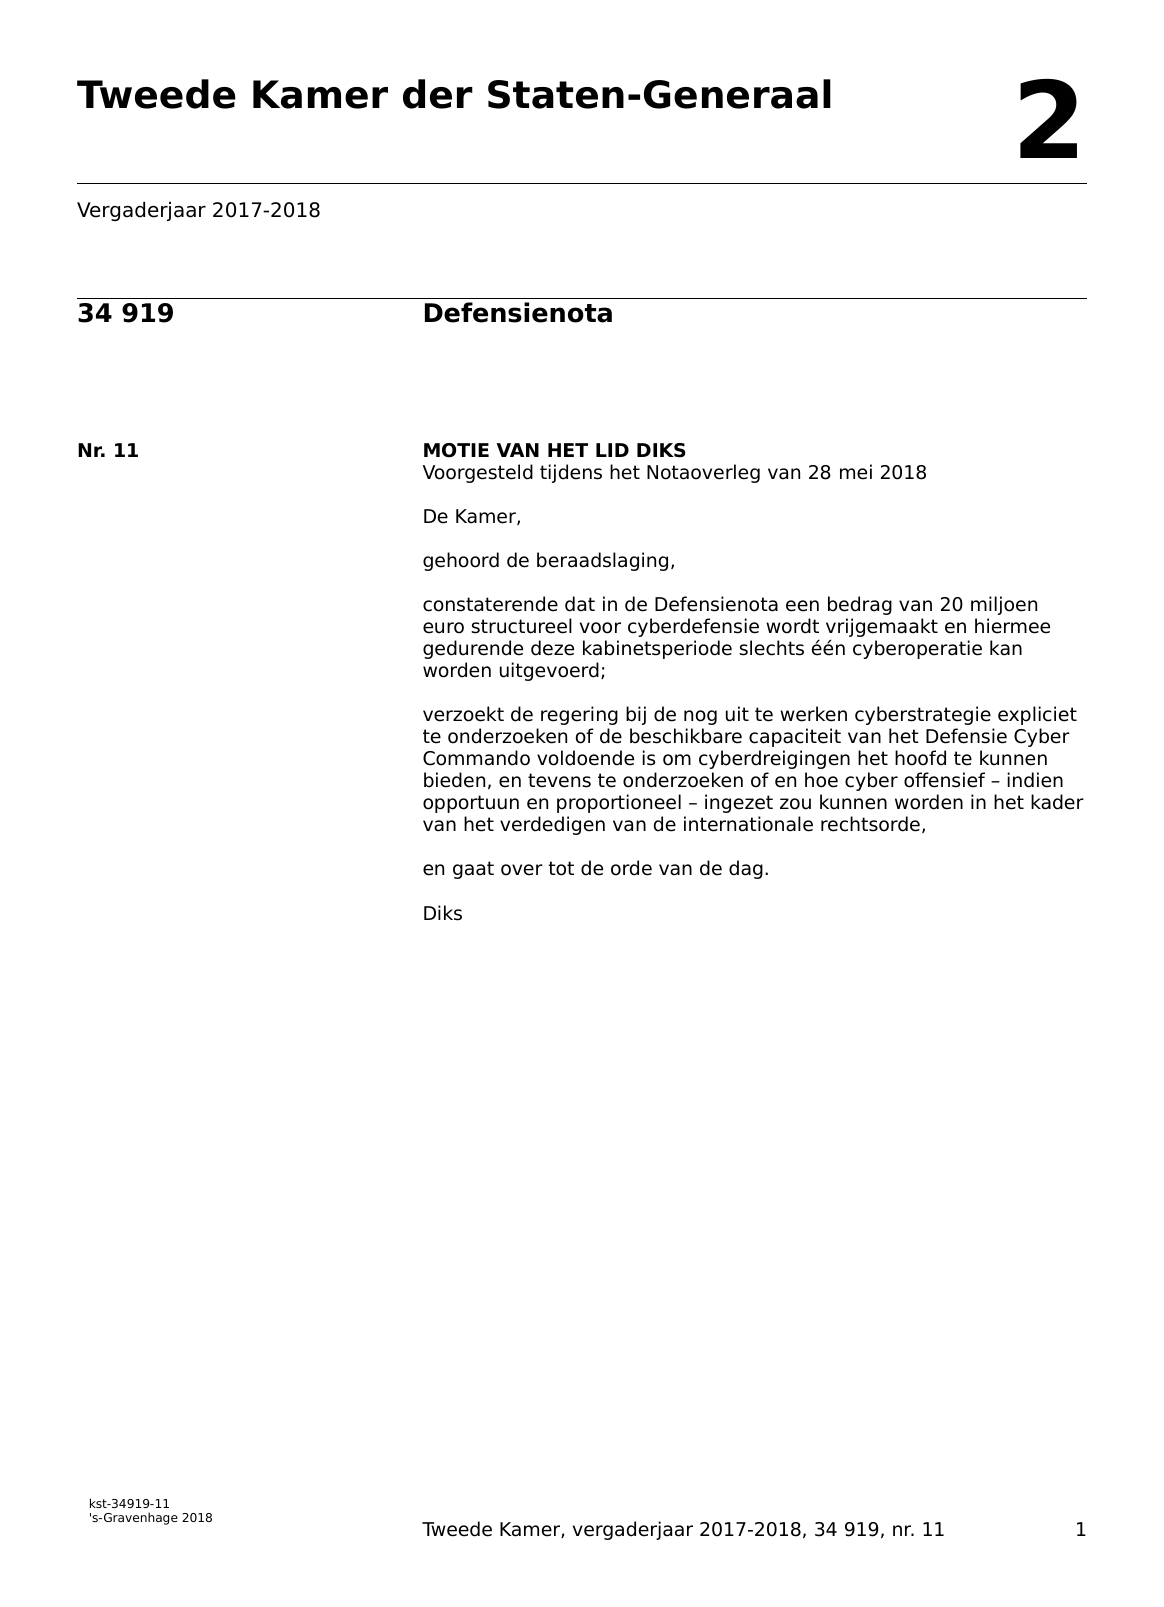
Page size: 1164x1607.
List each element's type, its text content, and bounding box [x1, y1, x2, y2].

text gehoord de beraadslaging, [422, 550, 1087, 572]
table_header Tweede Kamer der Staten-Generaal [77, 59, 886, 183]
text kst-34919-11 [88, 1497, 323, 1511]
table_header 2 [886, 59, 1087, 183]
text Voorgesteld tijdens het Notaoverleg van 28 mei 2018 [422, 462, 1087, 484]
table_cell Vergaderjaar 2017-2018 [77, 184, 1087, 298]
subtitle 34 919 Defensienota [77, 299, 1087, 329]
text 's-Gravenhage 2018 [88, 1511, 323, 1525]
text en gaat over tot de orde van de dag. [422, 858, 1087, 880]
text verzoekt de regering bij de nog uit te werken cyberstrategie expliciet te onderzoeken of de beschikbare capaciteit van het Defensie Cyber Commando voldoende is om cyberdreigingen het hoofd te kunnen bieden, en tevens te onderzoeken of en hoe cyber offensief – indien opportuun en proportioneel – ingezet zou kunnen worden in het kader van het verdedigen van de internationale rechtsorde, [422, 704, 1087, 836]
subtitle Nr. 11 MOTIE VAN HET LID DIKS [77, 440, 1087, 462]
text Diks [422, 902, 1087, 924]
text De Kamer, [422, 506, 1087, 528]
text constaterende dat in de Defensienota een bedrag van 20 miljoen euro structureel voor cyberdefensie wordt vrijgemaakt en hiermee gedurende deze kabinetsperiode slechts één cyberoperatie kan worden uitgevoerd; [422, 594, 1087, 682]
